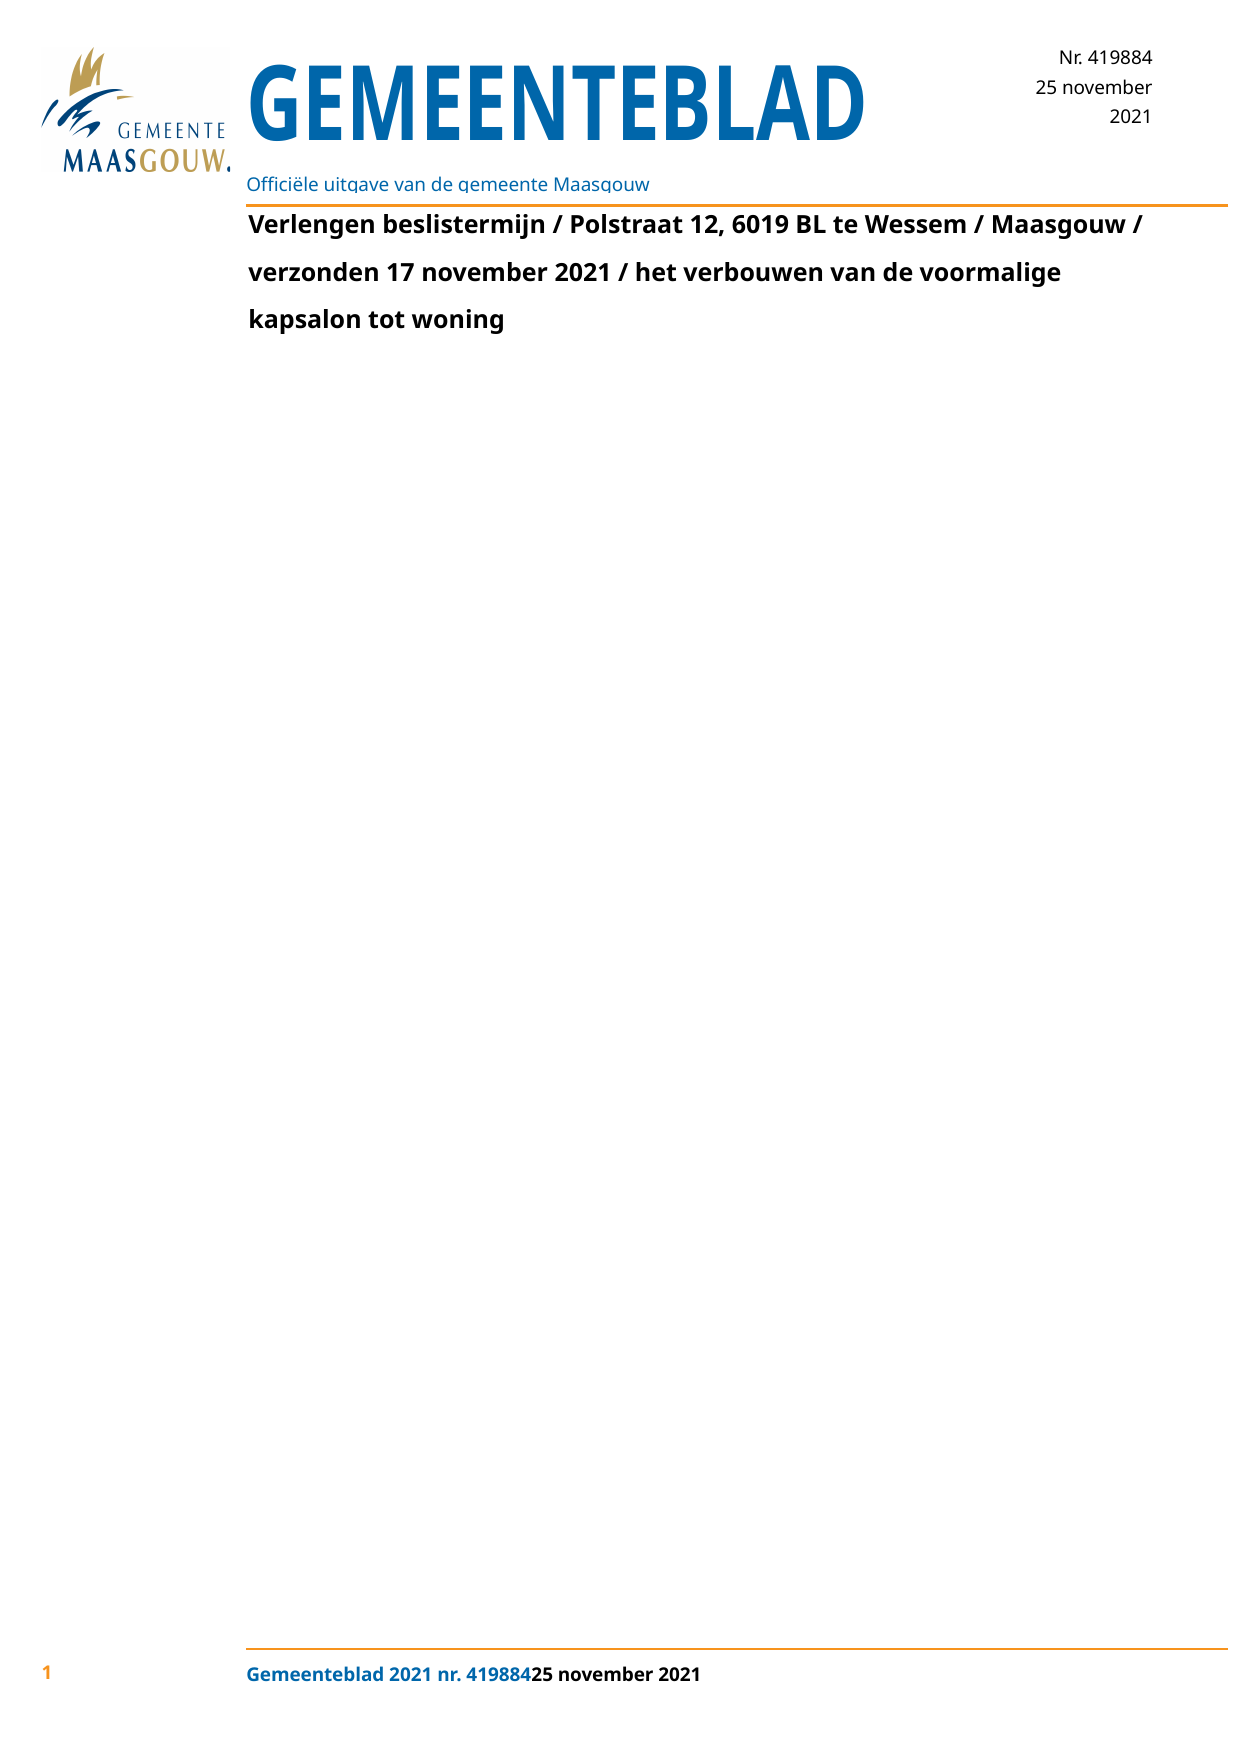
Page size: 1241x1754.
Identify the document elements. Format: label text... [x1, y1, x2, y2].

text Verlengen beslistermijn / Polstraat 12, 6019 BL te Wessem / Maasgouw / verzonden 17 november 2021 / het verbouwen van de voormalige kapsalon tot woning [248, 207, 1152, 336]
picture [41, 47, 231, 172]
